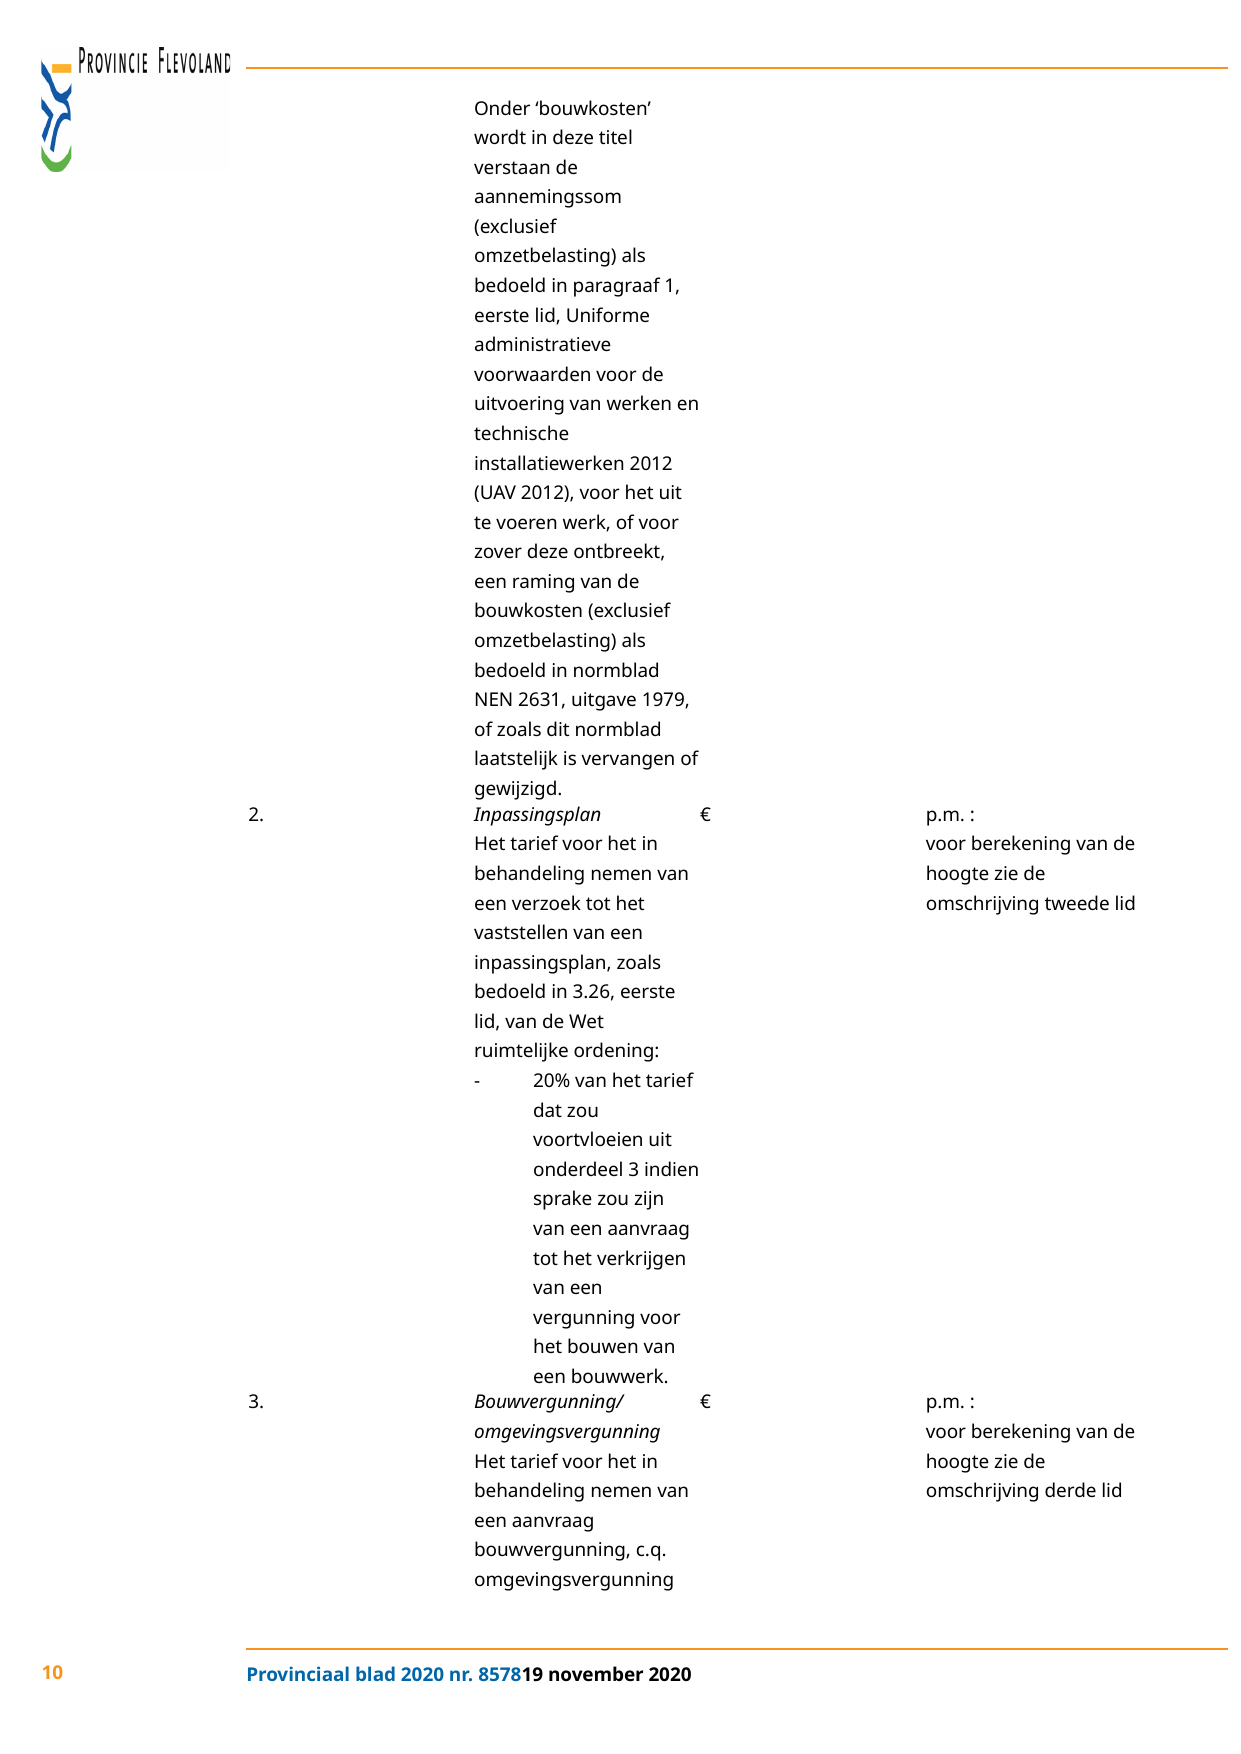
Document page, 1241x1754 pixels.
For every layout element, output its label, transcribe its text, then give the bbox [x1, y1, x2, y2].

picture [41, 47, 231, 172]
table_cell Inpassingsplan Het tarief voor het in behandeling nemen van een verzoek tot het vaststellen van een inpassingsplan, zoals bedoeld in 3.26, eerste lid, van de Wet ruimtelijke ordening: 20% van het tarief dat zou voortvloeien uit onderdeel 3 indien sprake zou zijn van een aanvraag tot het verkrijgen van een vergunning voor het bouwen van een bouwwerk. [474, 801, 700, 1389]
table_cell 3. [248, 1389, 474, 1592]
table_cell p.m. : voor berekening van de hoogte zie de omschrijving derde lid [926, 1389, 1152, 1592]
table_cell [248, 95, 474, 801]
table_cell [700, 95, 926, 801]
table_cell 2. [248, 801, 474, 1389]
table_cell Onder ‘bouwkosten’ wordt in deze titel verstaan de aannemingssom (exclusief omzetbelasting) als bedoeld in paragraaf 1, eerste lid, Uniforme administratieve voorwaarden voor de uitvoering van werken en technische installatiewerken 2012 (UAV 2012), voor het uit te voeren werk, of voor zover deze ontbreekt, een raming van de bouwkosten (exclusief omzetbelasting) als bedoeld in normblad NEN 2631, uitgave 1979, of zoals dit normblad laatstelijk is vervangen of gewijzigd. [474, 95, 700, 801]
table_cell € [700, 801, 926, 1389]
table_cell p.m. : voor berekening van de hoogte zie de omschrijving tweede lid [926, 801, 1152, 1389]
table_cell Bouwvergunning/omgevingsvergunning Het tarief voor het in behandeling nemen van een aanvraag bouwvergunning, c.q. omgevingsvergunning [474, 1389, 700, 1592]
table_cell € [700, 1389, 926, 1592]
table_cell [926, 95, 1152, 801]
